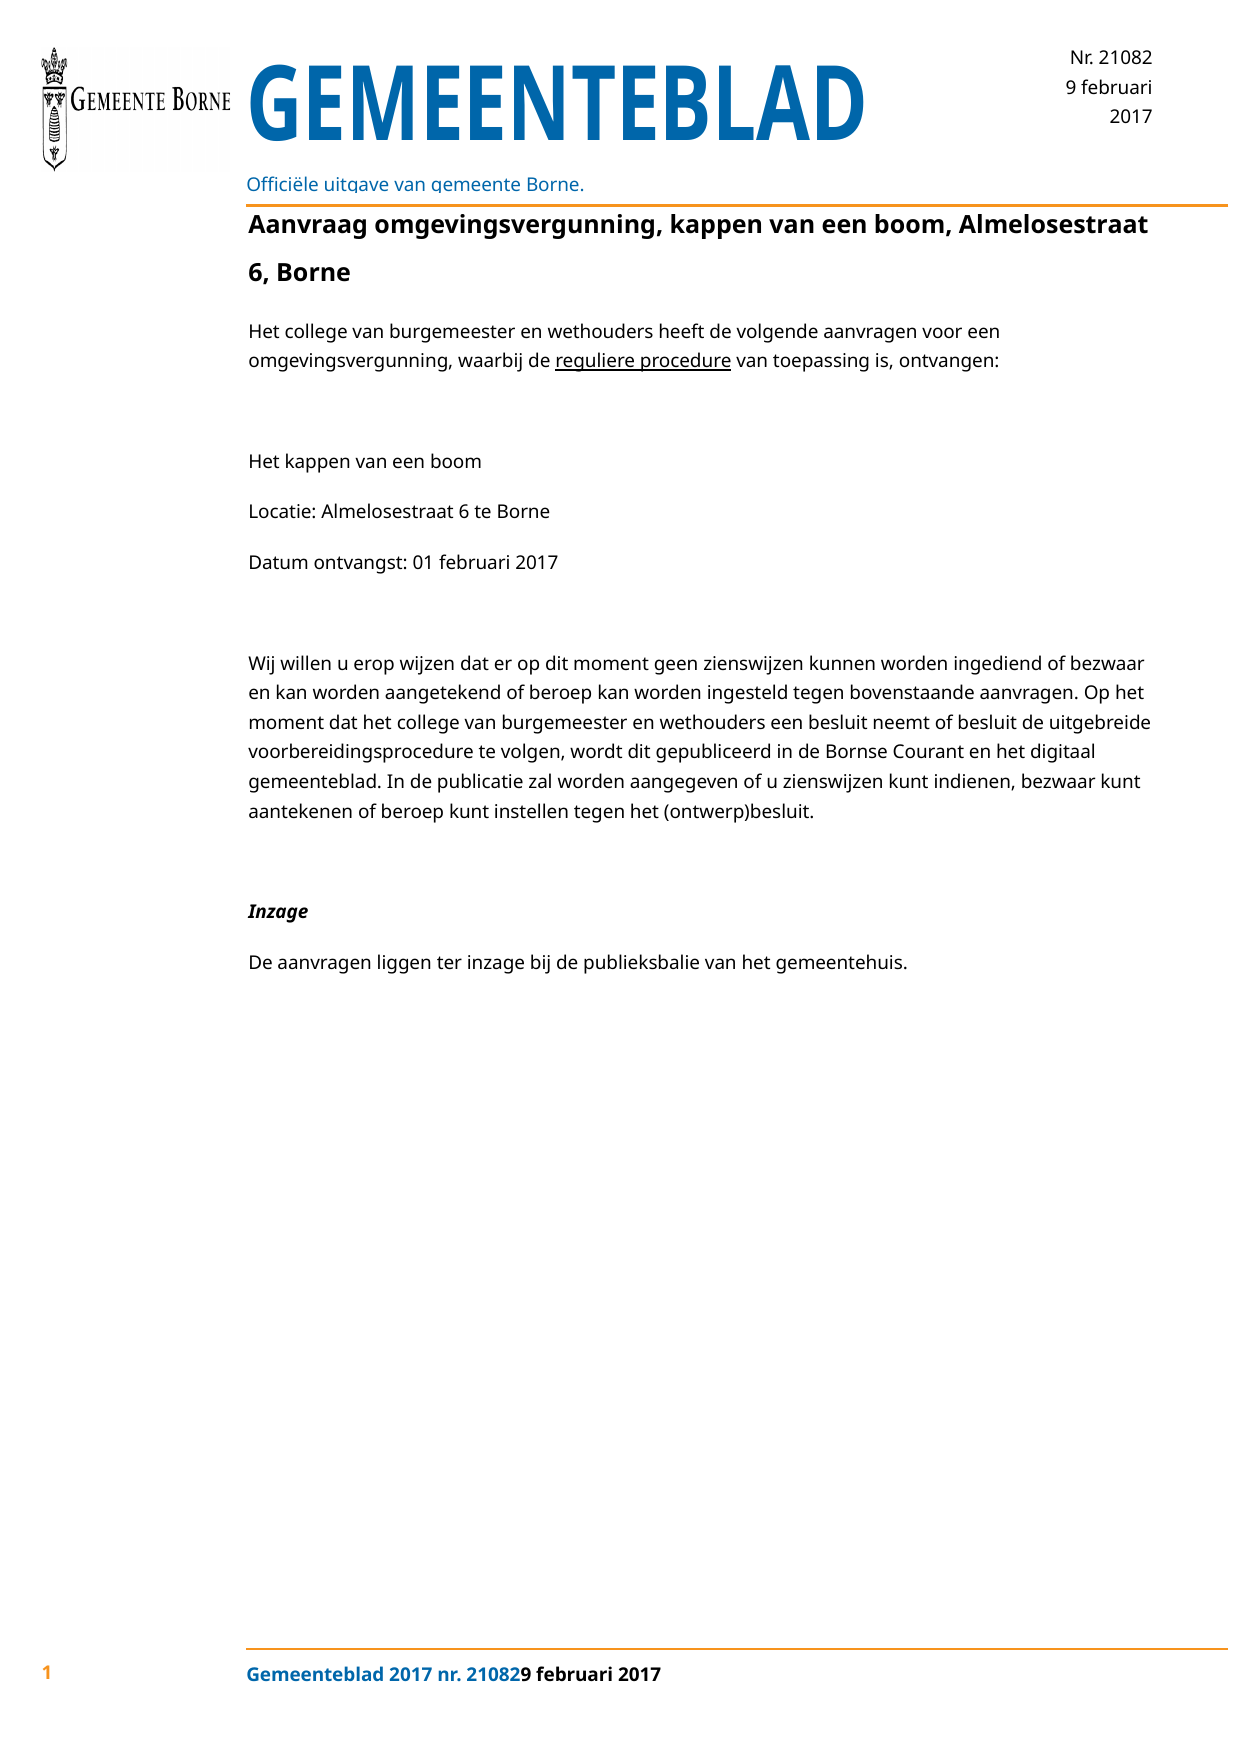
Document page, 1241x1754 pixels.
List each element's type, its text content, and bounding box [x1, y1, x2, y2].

text Inzage [248, 899, 1152, 924]
text Locatie: Almelosestraat 6 te Borne [248, 499, 1152, 524]
text Aanvraag omgevingsvergunning, kappen van een boom, Almelosestraat 6, Borne [248, 207, 1152, 288]
text Wij willen u erop wijzen dat er op dit moment geen zienswijzen kunnen worden ingediend of bezwaar en kan worden aangetekend of beroep kan worden ingesteld tegen bovenstaande aanvragen. Op het moment dat het college van burgemeester en wethouders een besluit neemt of besluit de uitgebreide voorbereidingsprocedure te volgen, wordt dit gepubliceerd in de Bornse Courant en het digitaal gemeenteblad. In de publicatie zal worden aangegeven of u zienswijzen kunt indienen, bezwaar kunt aantekenen of beroep kunt instellen tegen het (ontwerp)besluit. [248, 650, 1152, 824]
text Het college van burgemeester en wethouders heeft de volgende aanvragen voor een omgevingsvergunning, waarbij de reguliere procedure van toepassing is, ontvangen: [248, 318, 1152, 373]
picture [41, 47, 231, 172]
text De aanvragen liggen ter inzage bij de publieksbalie van het gemeentehuis. [248, 949, 1152, 975]
text Datum ontvangst: 01 februari 2017 [248, 549, 1152, 575]
text Het kappen van een boom [248, 448, 1152, 474]
